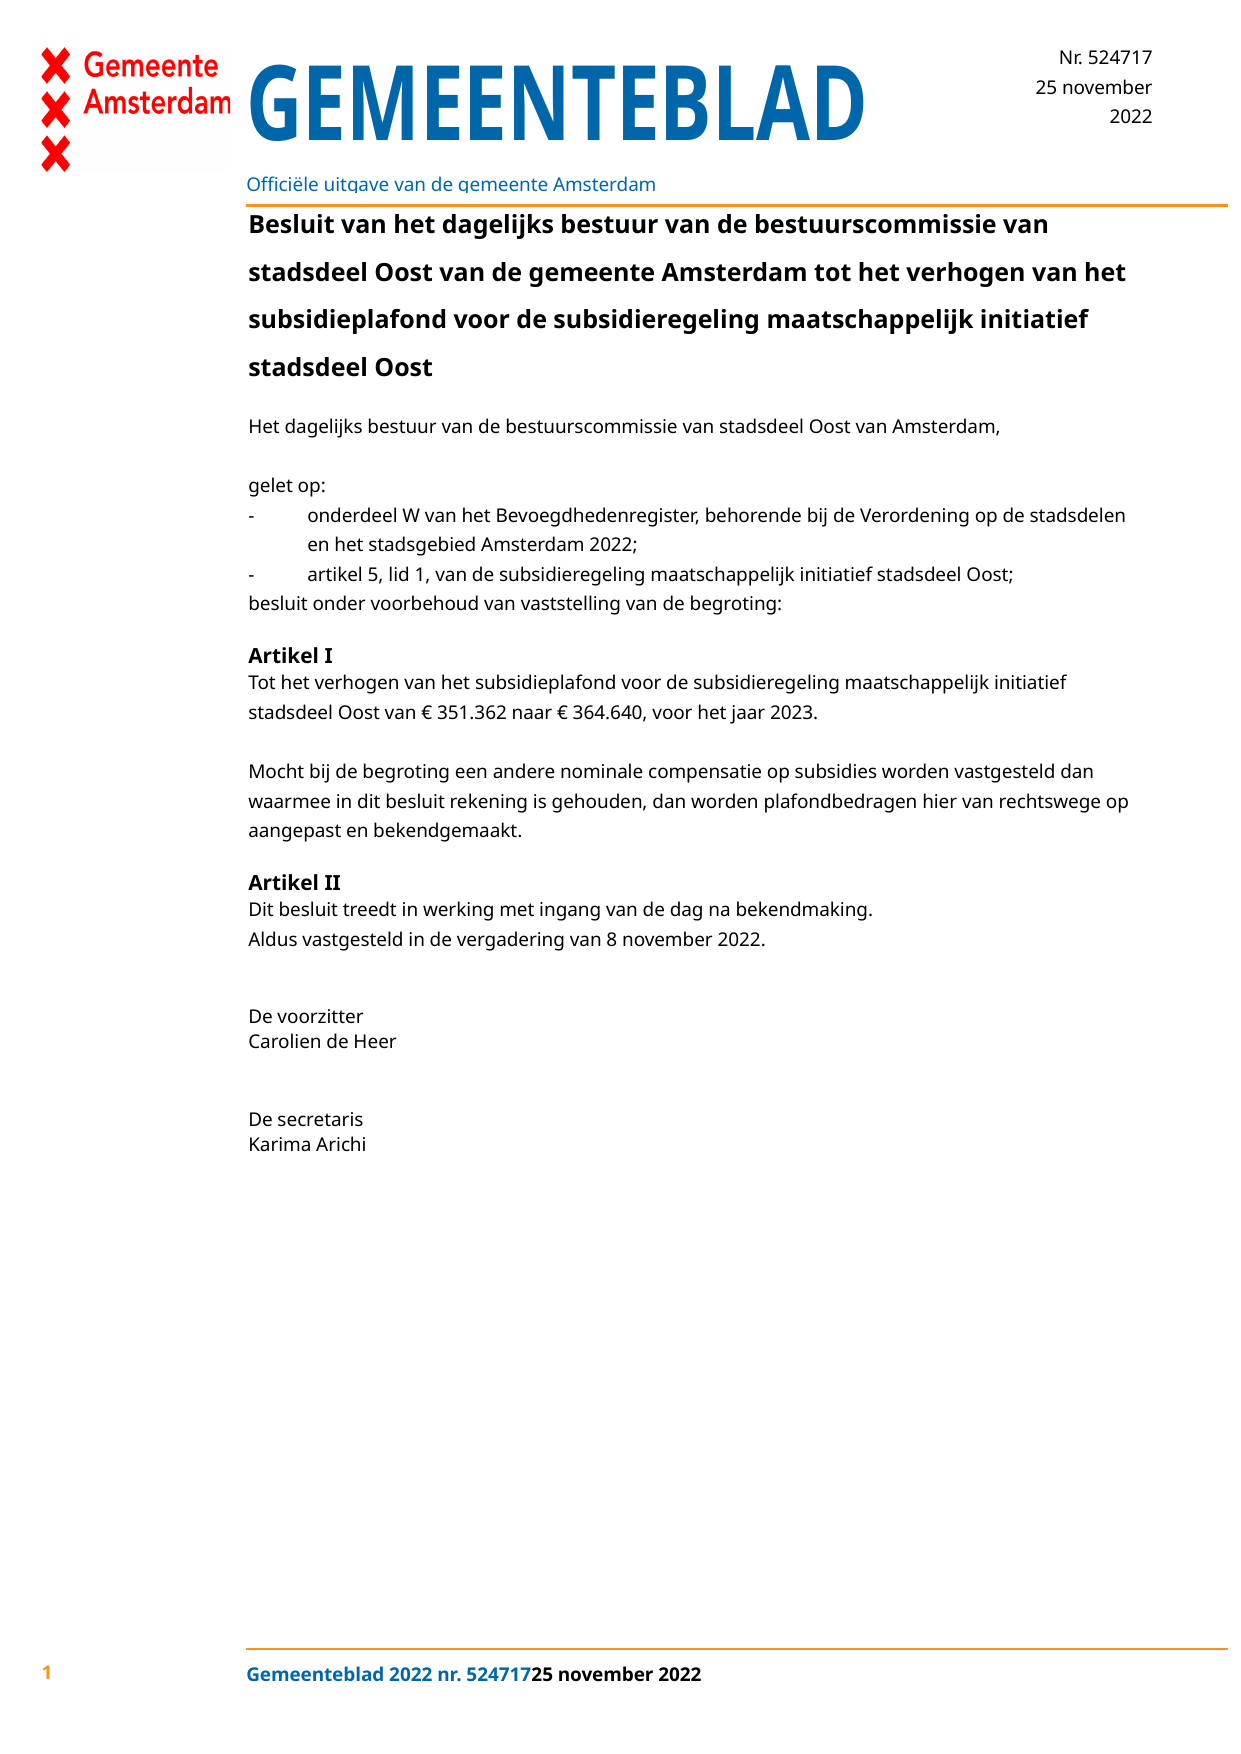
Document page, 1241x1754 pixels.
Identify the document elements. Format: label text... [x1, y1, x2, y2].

picture [41, 47, 231, 172]
text gelet op: [248, 472, 1152, 498]
text Carolien de Heer [248, 1029, 1152, 1054]
text Besluit van het dagelijks bestuur van de bestuurscommissie van stadsdeel Oost van de gemeente Amsterdam tot het verhogen van het subsidieplafond voor de subsidieregeling maatschappelijk initiatief stadsdeel Oost [248, 207, 1152, 384]
text Karima Arichi [248, 1132, 1152, 1157]
text Dit besluit treedt in werking met ingang van de dag na bekendmaking. [248, 896, 1152, 922]
text Tot het verhogen van het subsidieplafond voor de subsidieregeling maatschappelijk initiatief stadsdeel Oost van € 351.362 naar € 364.640, voor het jaar 2023. [248, 669, 1152, 725]
text besluit onder voorbehoud van vaststelling van de begroting: [248, 591, 1152, 616]
text Het dagelijks bestuur van de bestuurscommissie van stadsdeel Oost van Amsterdam, [248, 413, 1152, 439]
list artikel 5, lid 1, van de subsidieregeling maatschappelijk initiatief stadsdeel Oost; [248, 561, 1152, 587]
text Artikel I [248, 641, 1152, 669]
text De voorzitter [248, 1003, 1152, 1029]
text De secretaris [248, 1106, 1152, 1132]
text Mocht bij de begroting een andere nominale compensatie op subsidies worden vastgesteld dan waarmee in dit besluit rekening is gehouden, dan worden plafondbedragen hier van rechtswege op aangepast en bekendgemaakt. [248, 758, 1152, 843]
list onderdeel W van het Bevoegdhedenregister, behorende bij de Verordening op de stadsdelen en het stadsgebied Amsterdam 2022; [248, 502, 1152, 557]
text Aldus vastgesteld in de vergadering van 8 november 2022. [248, 926, 1152, 952]
text Artikel II [248, 868, 1152, 896]
